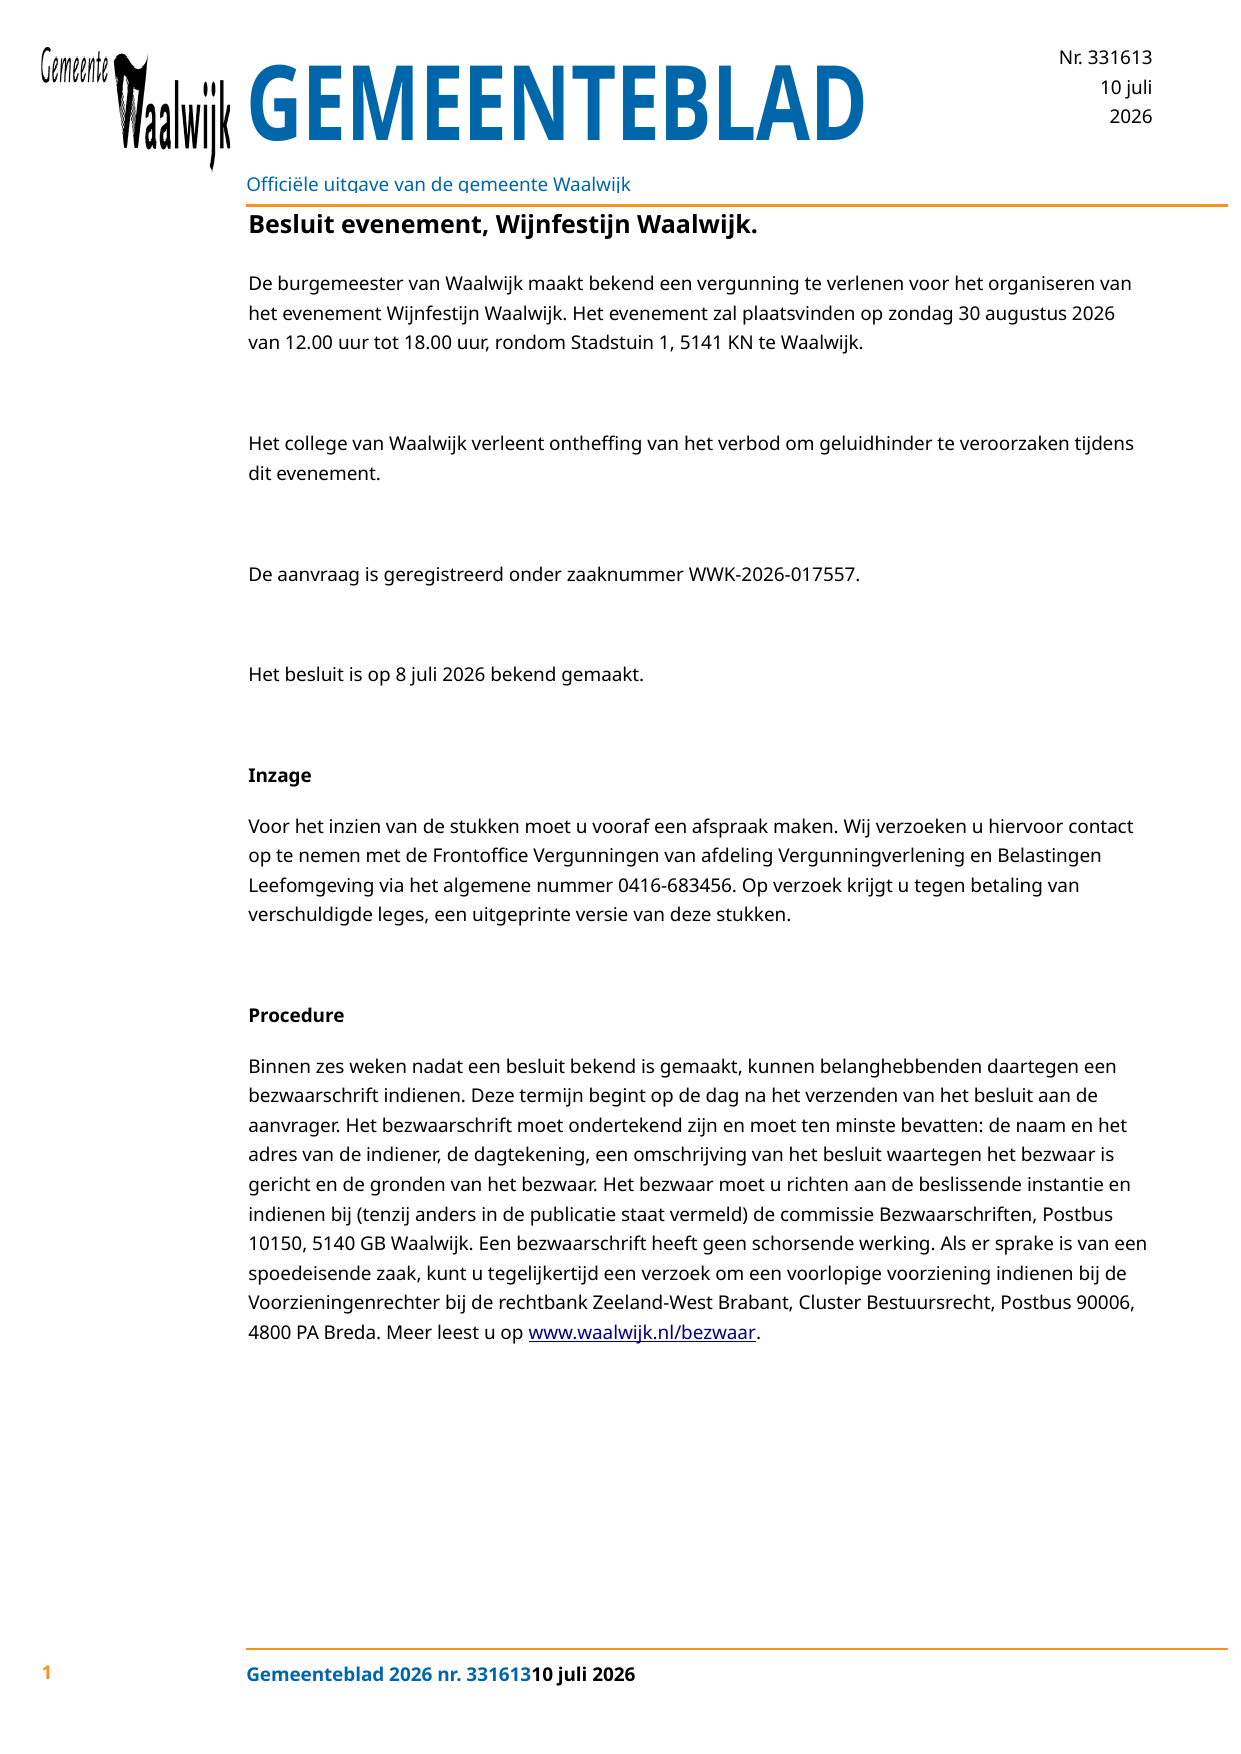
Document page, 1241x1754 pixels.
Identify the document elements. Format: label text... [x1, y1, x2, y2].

text De burgemeester van Waalwijk maakt bekend een vergunning te verlenen voor het organiseren van het evenement Wijnfestijn Waalwijk. Het evenement zal plaatsvinden op zondag 30 augustus 2026 van 12.00 uur tot 18.00 uur, rondom Stadstuin 1, 5141 KN te Waalwijk. [248, 270, 1152, 355]
text De aanvraag is geregistreerd onder zaaknummer WWK-2026-017557. [248, 561, 1152, 586]
text Het besluit is op 8 juli 2026 bekend gemaakt. [248, 662, 1152, 687]
text Het college van Waalwijk verleent ontheffing van het verbod om geluidhinder te veroorzaken tijdens dit evenement. [248, 430, 1152, 486]
text Procedure [248, 1002, 1152, 1028]
text Binnen zes weken nadat een besluit bekend is gemaakt, kunnen belanghebbenden daartegen een bezwaarschrift indienen. Deze termijn begint op de dag na het verzenden van het besluit aan de aanvrager. Het bezwaarschrift moet ondertekend zijn en moet ten minste bevatten: de naam en het adres van de indiener, de dagtekening, een omschrijving van het besluit waartegen het bezwaar is gericht en de gronden van het bezwaar. Het bezwaar moet u richten aan de beslissende instantie en indienen bij (tenzij anders in de publicatie staat vermeld) de commissie Bezwaarschriften, Postbus 10150, 5140 GB Waalwijk. Een bezwaarschrift heeft geen schorsende werking. Als er sprake is van een spoedeisende zaak, kunt u tegelijkertijd een verzoek om een voorlopige voorziening indienen bij de Voorzieningenrechter bij de rechtbank Zeeland-West Brabant, Cluster Bestuursrecht, Postbus 90006, 4800 PA Breda. Meer leest u op www.waalwijk.nl/bezwaar. [248, 1053, 1152, 1345]
picture [41, 47, 231, 172]
text Besluit evenement, Wijnfestijn Waalwijk. [248, 207, 1152, 241]
text Voor het inzien van de stukken moet u vooraf een afspraak maken. Wij verzoeken u hiervoor contact op te nemen met de Frontoffice Vergunningen van afdeling Vergunningverlening en Belastingen Leefomgeving via het algemene nummer 0416-683456. Op verzoek krijgt u tegen betaling van verschuldigde leges, een uitgeprinte versie van deze stukken. [248, 813, 1152, 927]
text Inzage [248, 762, 1152, 788]
